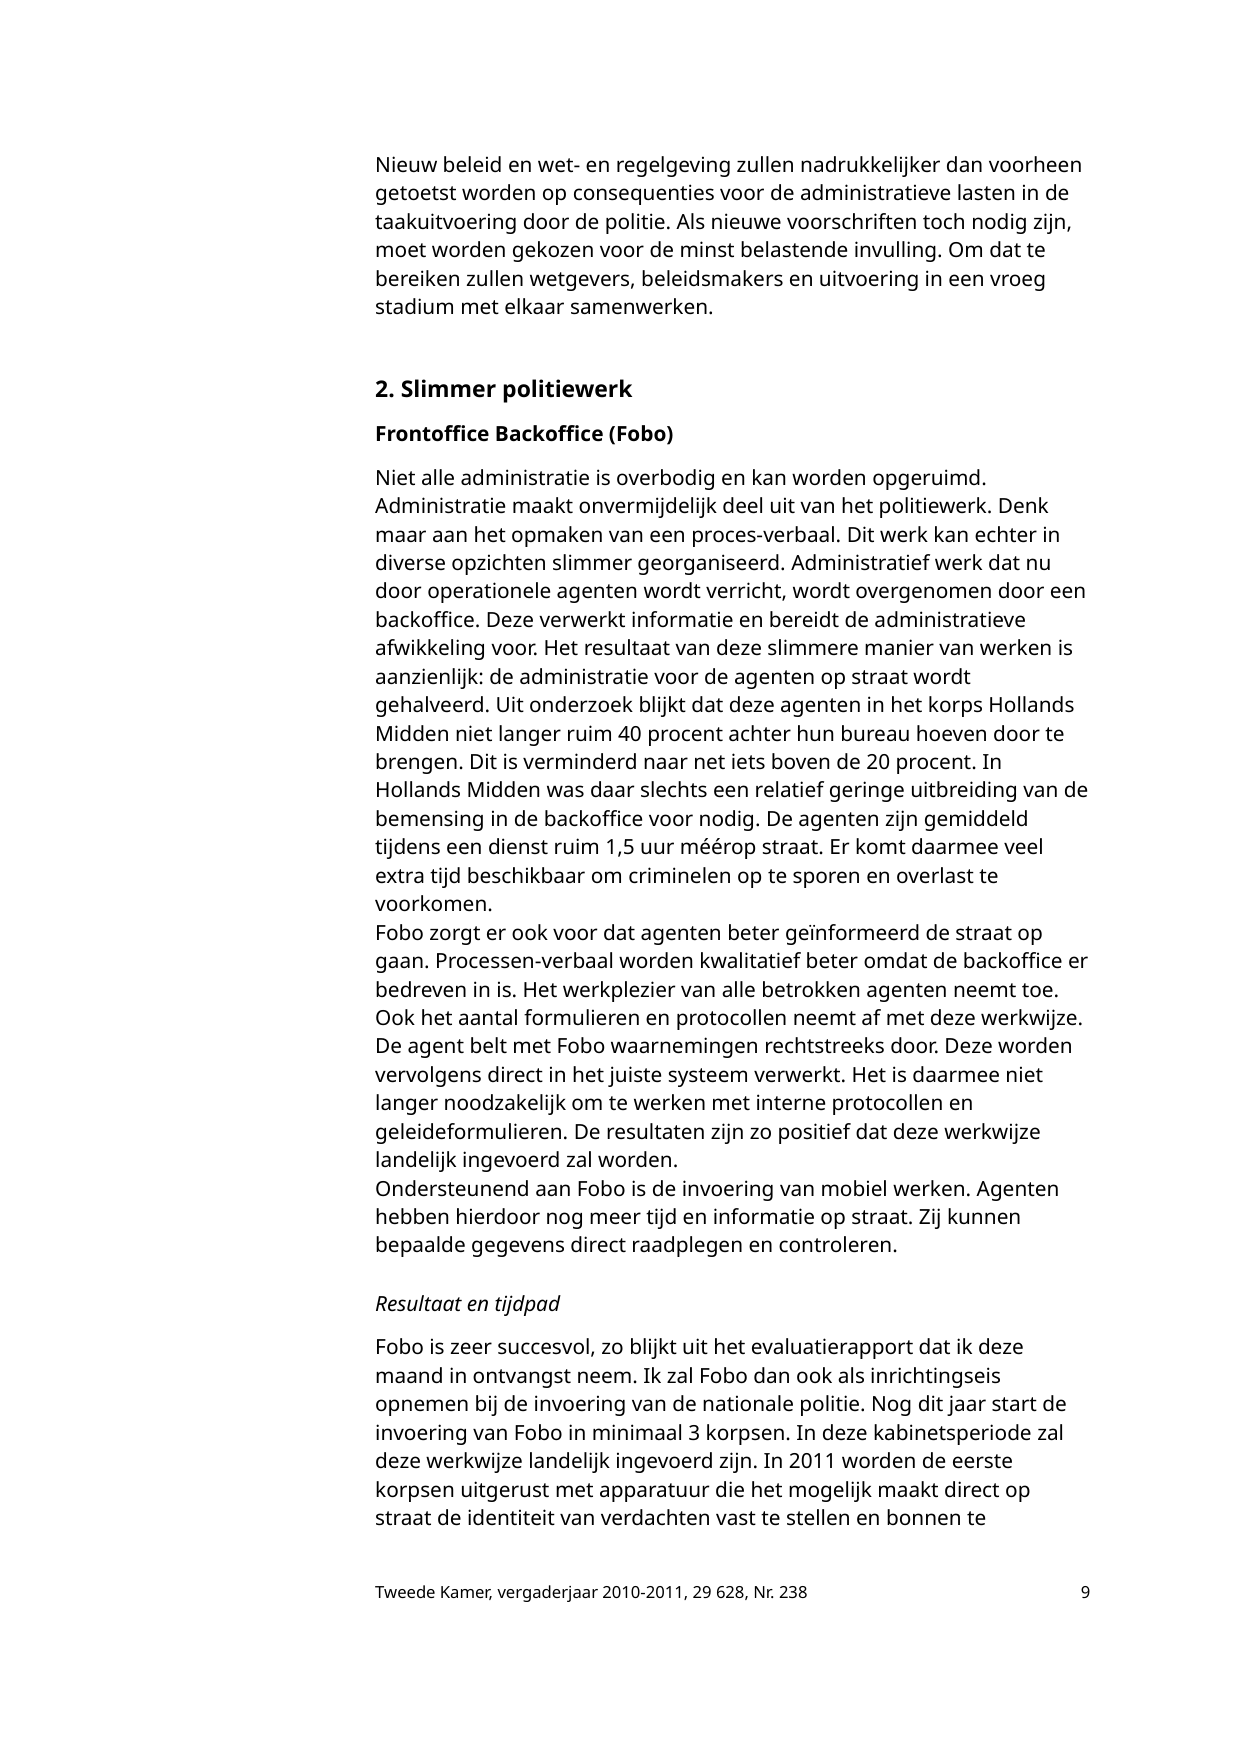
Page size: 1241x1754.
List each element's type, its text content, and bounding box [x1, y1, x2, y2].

text Nieuw beleid en wet- en regelgeving zullen nadrukkelijker dan voorheen getoetst worden op consequenties voor de administratieve lasten in de taakuitvoering door de politie. Als nieuwe voorschriften toch nodig zijn, moet worden gekozen voor de minst belastende invulling. Om dat te bereiken zullen wetgevers, beleidsmakers en uitvoering in een vroeg stadium met elkaar samenwerken. [375, 150, 1090, 321]
text Fobo is zeer succesvol, zo blijkt uit het evaluatierapport dat ik deze maand in ontvangst neem. Ik zal Fobo dan ook als inrichtingseis opnemen bij de invoering van de nationale politie. Nog dit jaar start de invoering van Fobo in minimaal 3 korpsen. In deze kabinetsperiode zal deze werkwijze landelijk ingevoerd zijn. In 2011 worden de eerste korpsen uitgerust met apparatuur die het mogelijk maakt direct op straat de identiteit van verdachten vast te stellen en bonnen te [375, 1332, 1090, 1532]
text Resultaat en tijdpad [375, 1289, 1090, 1317]
text Niet alle administratie is overbodig en kan worden opgeruimd. Administratie maakt onvermijdelijk deel uit van het politiewerk. Denk maar aan het opmaken van een proces-verbaal. Dit werk kan echter in diverse opzichten slimmer georganiseerd. Administratief werk dat nu door operationele agenten wordt verricht, wordt overgenomen door een backoffice. Deze verwerkt informatie en bereidt de administratieve afwikkeling voor. Het resultaat van deze slimmere manier van werken is aanzienlijk: de administratie voor de agenten op straat wordt gehalveerd. Uit onderzoek blijkt dat deze agenten in het korps Hollands Midden niet langer ruim 40 procent achter hun bureau hoeven door te brengen. Dit is verminderd naar net iets boven de 20 procent. In Hollands Midden was daar slechts een relatief geringe uitbreiding van de bemensing in de backoffice voor nodig. De agenten zijn gemiddeld tijdens een dienst ruim 1,5 uur méérop straat. Er komt daarmee veel extra tijd beschikbaar om criminelen op te sporen en overlast te voorkomen. [375, 463, 1090, 918]
text Frontoffice Backoffice (Fobo) [375, 419, 1090, 448]
text Fobo zorgt er ook voor dat agenten beter geïnformeerd de straat op gaan. Processen-verbaal worden kwalitatief beter omdat de backoffice er bedreven in is. Het werkplezier van alle betrokken agenten neemt toe. Ook het aantal formulieren en protocollen neemt af met deze werkwijze. De agent belt met Fobo waarnemingen rechtstreeks door. Deze worden vervolgens direct in het juiste systeem verwerkt. Het is daarmee niet langer noodzakelijk om te werken met interne protocollen en geleideformulieren. De resultaten zijn zo positief dat deze werkwijze landelijk ingevoerd zal worden. [375, 918, 1090, 1174]
text Ondersteunend aan Fobo is de invoering van mobiel werken. Agenten hebben hierdoor nog meer tijd en informatie op straat. Zij kunnen bepaalde gegevens direct raadplegen en controleren. [375, 1174, 1090, 1259]
subtitle 2. Slimmer politiewerk [375, 373, 1090, 404]
